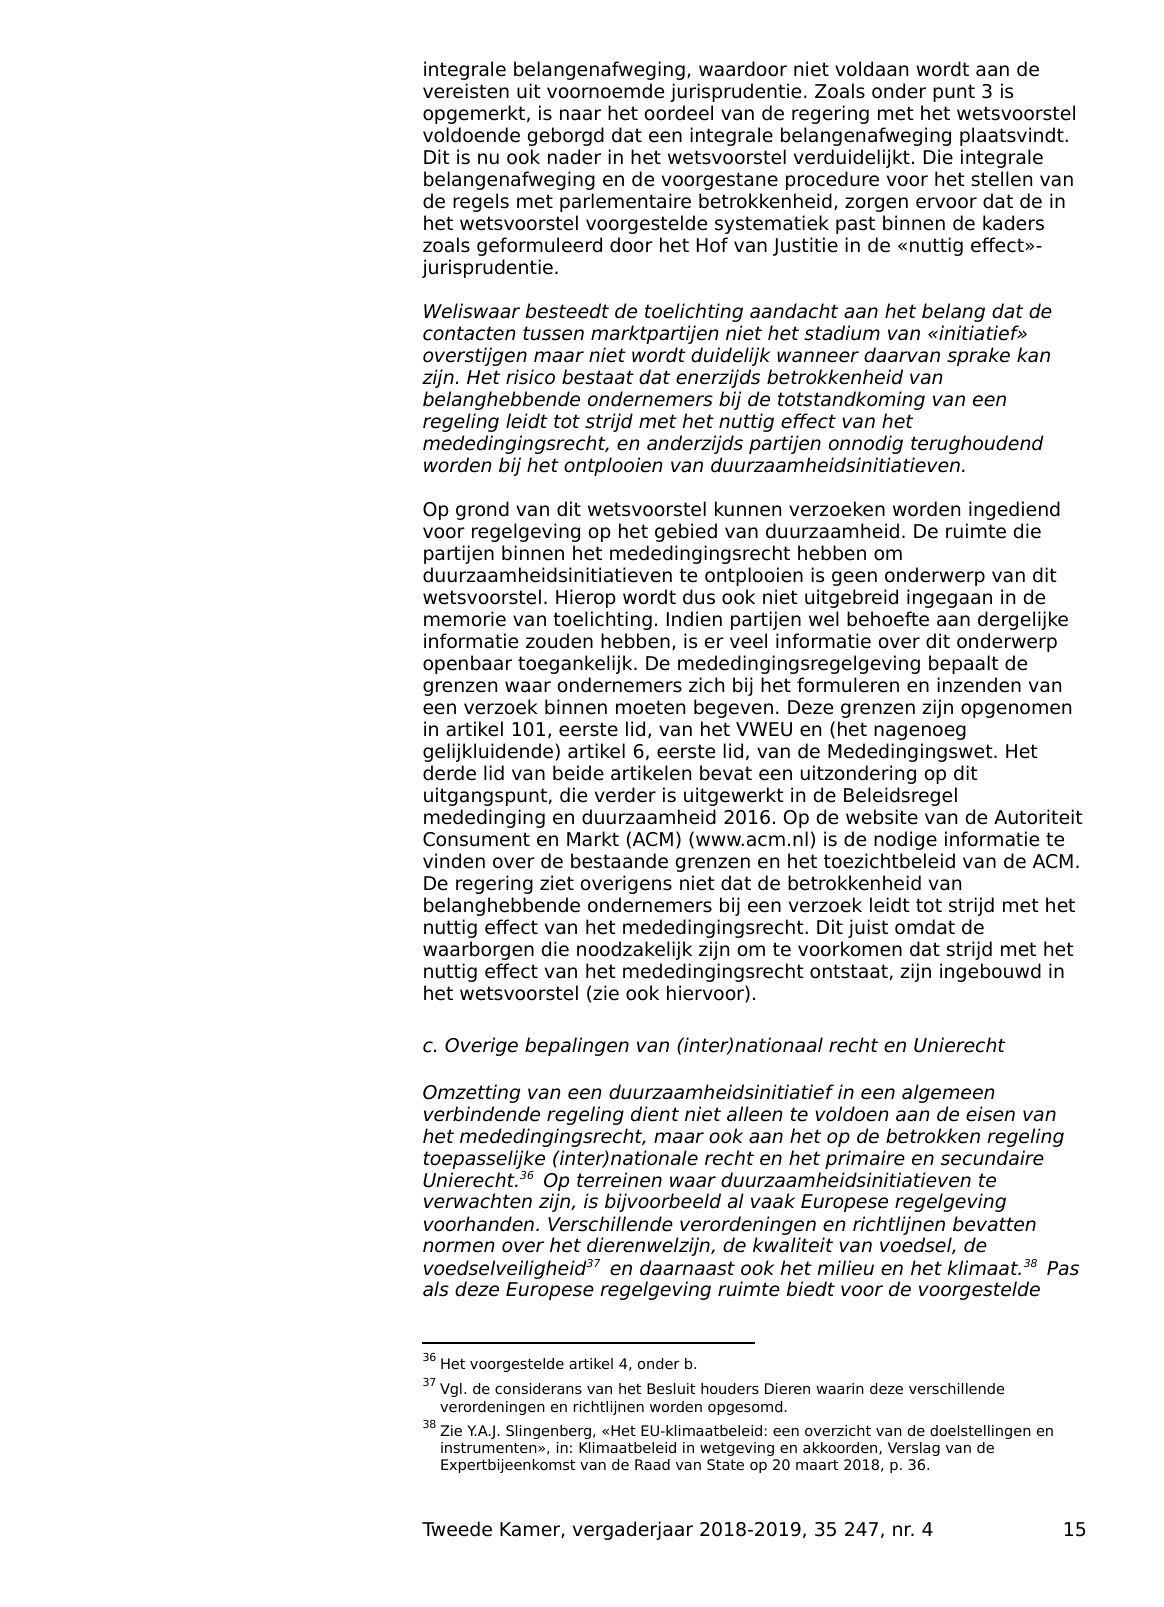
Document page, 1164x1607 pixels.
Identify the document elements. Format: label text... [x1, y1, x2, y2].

text integrale belangenafweging, waardoor niet voldaan wordt aan de vereisten uit voornoemde jurisprudentie. Zoals onder punt 3 is opgemerkt, is naar het oordeel van de regering met het wetsvoorstel voldoende geborgd dat een integrale belangenafweging plaatsvindt. Dit is nu ook nader in het wetsvoorstel verduidelijkt. Die integrale belangenafweging en de voorgestane procedure voor het stellen van de regels met parlementaire betrokkenheid, zorgen ervoor dat de in het wetsvoorstel voorgestelde systematiek past binnen de kaders zoals geformuleerd door het Hof van Justitie in de «nuttig effect»-jurisprudentie. [422, 59, 1087, 279]
subtitle c. Overige bepalingen van (inter)nationaal recht en Unierecht [422, 1034, 1087, 1057]
text Het voorgestelde artikel 4, onder b. [422, 1352, 1087, 1374]
text Omzetting van een duurzaamheidsinitiatief in een algemeen verbindende regeling dient niet alleen te voldoen aan de eisen van het mededingingsrecht, maar ook aan het op de betrokken regeling toepasselijke (inter)nationale recht en het primaire en secundaire Unierecht. Op terreinen waar duurzaamheidsinitiatieven te verwachten zijn, is bijvoorbeeld al vaak Europese regelgeving voorhanden. Verschillende verordeningen en richtlijnen bevatten normen over het dierenwelzijn, de kwaliteit van voedsel, de voedselveiligheid en daarnaast ook het milieu en het klimaat. Pas als deze Europese regelgeving ruimte biedt voor de voorgestelde [422, 1082, 1087, 1301]
text Vgl. de considerans van het Besluit houders Dieren waarin deze verschillende verordeningen en richtlijnen worden opgesomd. [422, 1377, 1087, 1416]
text Op grond van dit wetsvoorstel kunnen verzoeken worden ingediend voor regelgeving op het gebied van duurzaamheid. De ruimte die partijen binnen het mededingingsrecht hebben om duurzaamheidsinitiatieven te ontplooien is geen onderwerp van dit wetsvoorstel. Hierop wordt dus ook niet uitgebreid ingegaan in de memorie van toelichting. Indien partijen wel behoefte aan dergelijke informatie zouden hebben, is er veel informatie over dit onderwerp openbaar toegankelijk. De mededingingsregelgeving bepaalt de grenzen waar ondernemers zich bij het formuleren en inzenden van een verzoek binnen moeten begeven. Deze grenzen zijn opgenomen in artikel 101, eerste lid, van het VWEU en (het nagenoeg gelijkluidende) artikel 6, eerste lid, van de Mededingingswet. Het derde lid van beide artikelen bevat een uitzondering op dit uitgangspunt, die verder is uitgewerkt in de Beleidsregel mededinging en duurzaamheid 2016. Op de website van de Autoriteit Consument en Markt (ACM) (www.acm.nl) is de nodige informatie te vinden over de bestaande grenzen en het toezichtbeleid van de ACM. De regering ziet overigens niet dat de betrokkenheid van belanghebbende ondernemers bij een verzoek leidt tot strijd met het nuttig effect van het mededingingsrecht. Dit juist omdat de waarborgen die noodzakelijk zijn om te voorkomen dat strijd met het nuttig effect van het mededingingsrecht ontstaat, zijn ingebouwd in het wetsvoorstel (zie ook hiervoor). [422, 499, 1087, 1004]
text Zie Y.A.J. Slingenberg, «Het EU-klimaatbeleid: een overzicht van de doelstellingen en instrumenten», in: Klimaatbeleid in wetgeving en akkoorden, Verslag van de Expertbijeenkomst van de Raad van State op 20 maart 2018, p. 36. [422, 1418, 1087, 1474]
text Weliswaar besteedt de toelichting aandacht aan het belang dat de contacten tussen marktpartijen niet het stadium van «initiatief» overstijgen maar niet wordt duidelijk wanneer daarvan sprake kan zijn. Het risico bestaat dat enerzijds betrokkenheid van belanghebbende ondernemers bij de totstandkoming van een regeling leidt tot strijd met het nuttig effect van het mededingingsrecht, en anderzijds partijen onnodig terughoudend worden bij het ontplooien van duurzaamheidsinitiatieven. [422, 301, 1087, 477]
